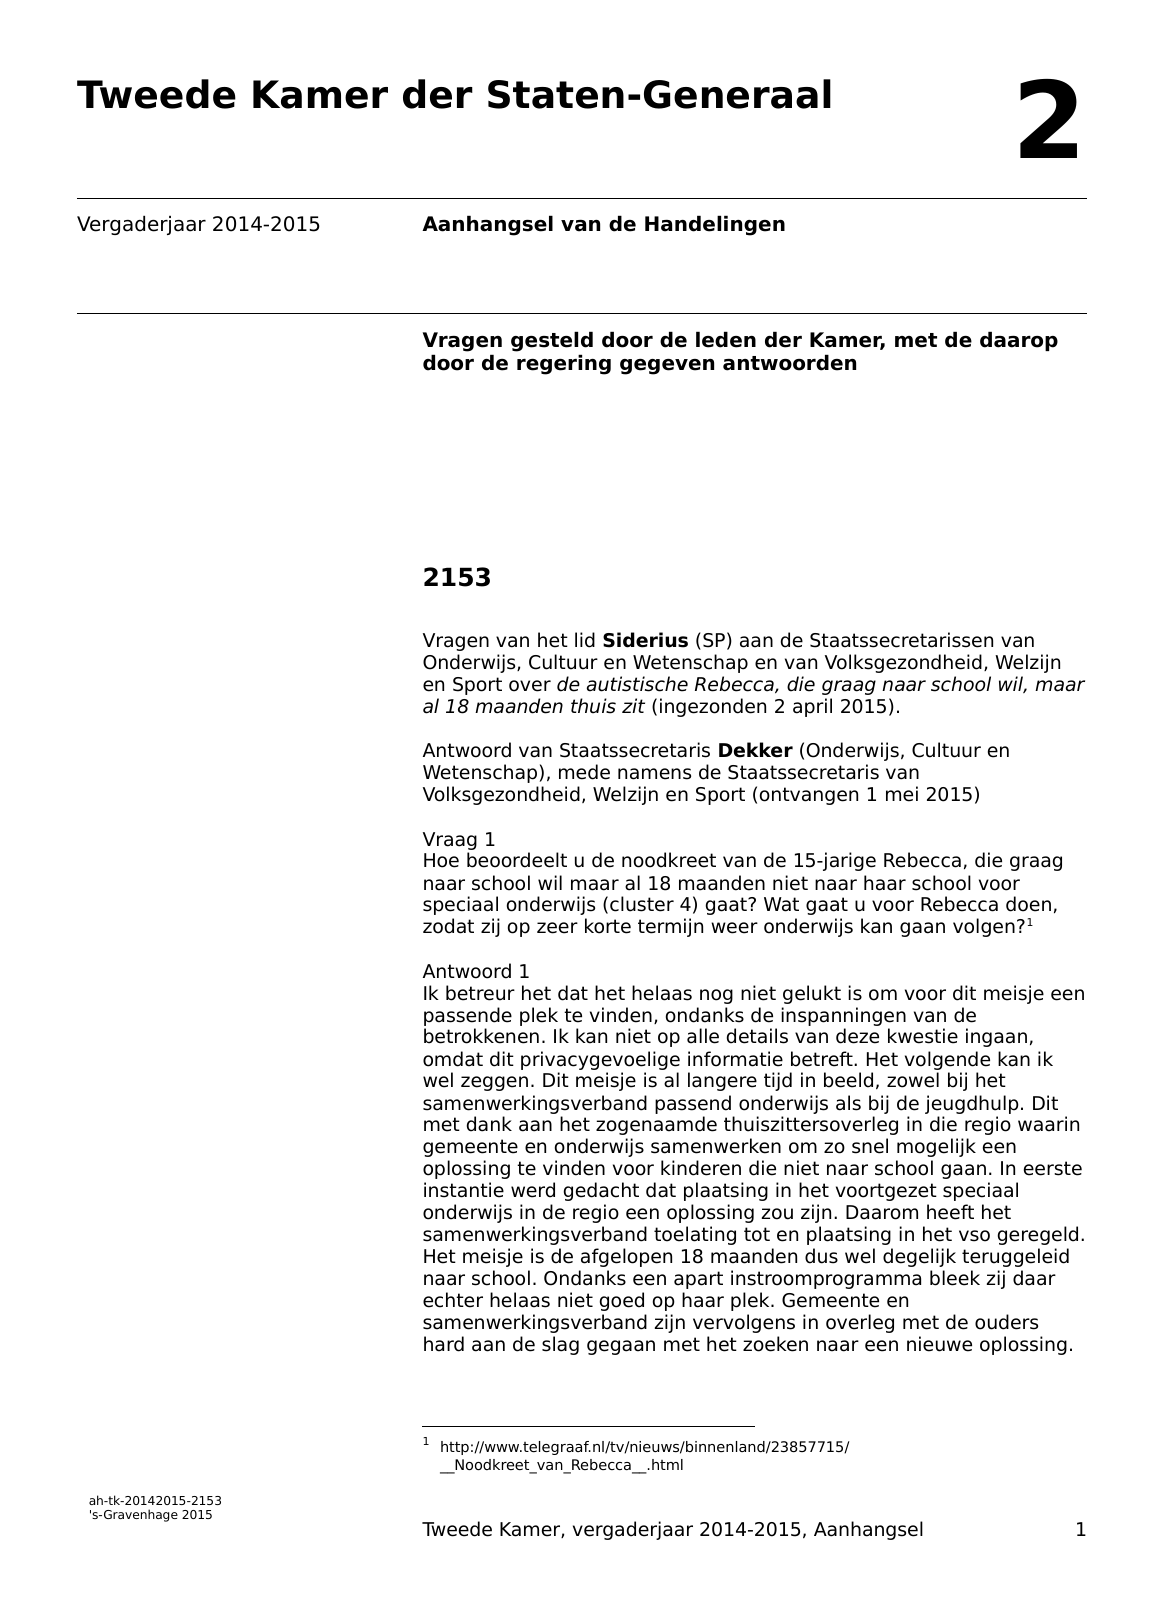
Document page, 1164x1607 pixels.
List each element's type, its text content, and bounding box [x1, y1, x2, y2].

table_cell [77, 314, 422, 375]
text Vragen van het lid Siderius (SP) aan de Staatssecretarissen van Onderwijs, Cultuur en Wetenschap en van Volksgezondheid, Welzijn en Sport over de autistische Rebecca, die graag naar school wil, maar al 18 maanden thuis zit (ingezonden 2 april 2015). [422, 630, 1087, 718]
text 2153 [422, 563, 1087, 592]
text Hoe beoordeelt u de noodkreet van de 15-jarige Rebecca, die graag naar school wil maar al 18 maanden niet naar haar school voor speciaal onderwijs (cluster 4) gaat? Wat gaat u voor Rebecca doen, zodat zij op zeer korte termijn weer onderwijs kan gaan volgen? [422, 850, 1087, 938]
table_cell Aanhangsel van de Handelingen [422, 199, 1087, 313]
text 's-Gravenhage 2015 [88, 1508, 323, 1522]
text http://www.telegraaf.nl/tv/nieuws/binnenland/23857715/__Noodkreet_van_Rebecca__.html [422, 1435, 1087, 1474]
text Antwoord van Staatssecretaris Dekker (Onderwijs, Cultuur en Wetenschap), mede namens de Staatssecretaris van Volksgezondheid, Welzijn en Sport (ontvangen 1 mei 2015) [422, 740, 1087, 806]
table_cell Vergaderjaar 2014-2015 [77, 199, 422, 313]
table_header 2 [886, 59, 1087, 198]
text ah-tk-20142015-2153 [88, 1494, 323, 1508]
text Vraag 1 [422, 828, 1087, 850]
text Ik betreur het dat het helaas nog niet gelukt is om voor dit meisje een passende plek te vinden, ondanks de inspanningen van de betrokkenen. Ik kan niet op alle details van deze kwestie ingaan, omdat dit privacygevoelige informatie betreft. Het volgende kan ik wel zeggen. Dit meisje is al langere tijd in beeld, zowel bij het samenwerkingsverband passend onderwijs als bij de jeugdhulp. Dit met dank aan het zogenaamde thuiszittersoverleg in die regio waarin gemeente en onderwijs samenwerken om zo snel mogelijk een oplossing te vinden voor kinderen die niet naar school gaan. In eerste instantie werd gedacht dat plaatsing in het voortgezet speciaal onderwijs in de regio een oplossing zou zijn. Daarom heeft het samenwerkingsverband toelating tot en plaatsing in het vso geregeld. Het meisje is de afgelopen 18 maanden dus wel degelijk teruggeleid naar school. Ondanks een apart instroomprogramma bleek zij daar echter helaas niet goed op haar plek. Gemeente en samenwerkingsverband zijn vervolgens in overleg met de ouders hard aan de slag gegaan met het zoeken naar een nieuwe oplossing. [422, 982, 1087, 1356]
text Antwoord 1 [422, 961, 1087, 982]
table_header Tweede Kamer der Staten-Generaal [77, 59, 886, 198]
table_cell Vragen gesteld door de leden der Kamer, met de daarop door de regering gegeven antwoorden [422, 314, 1087, 375]
